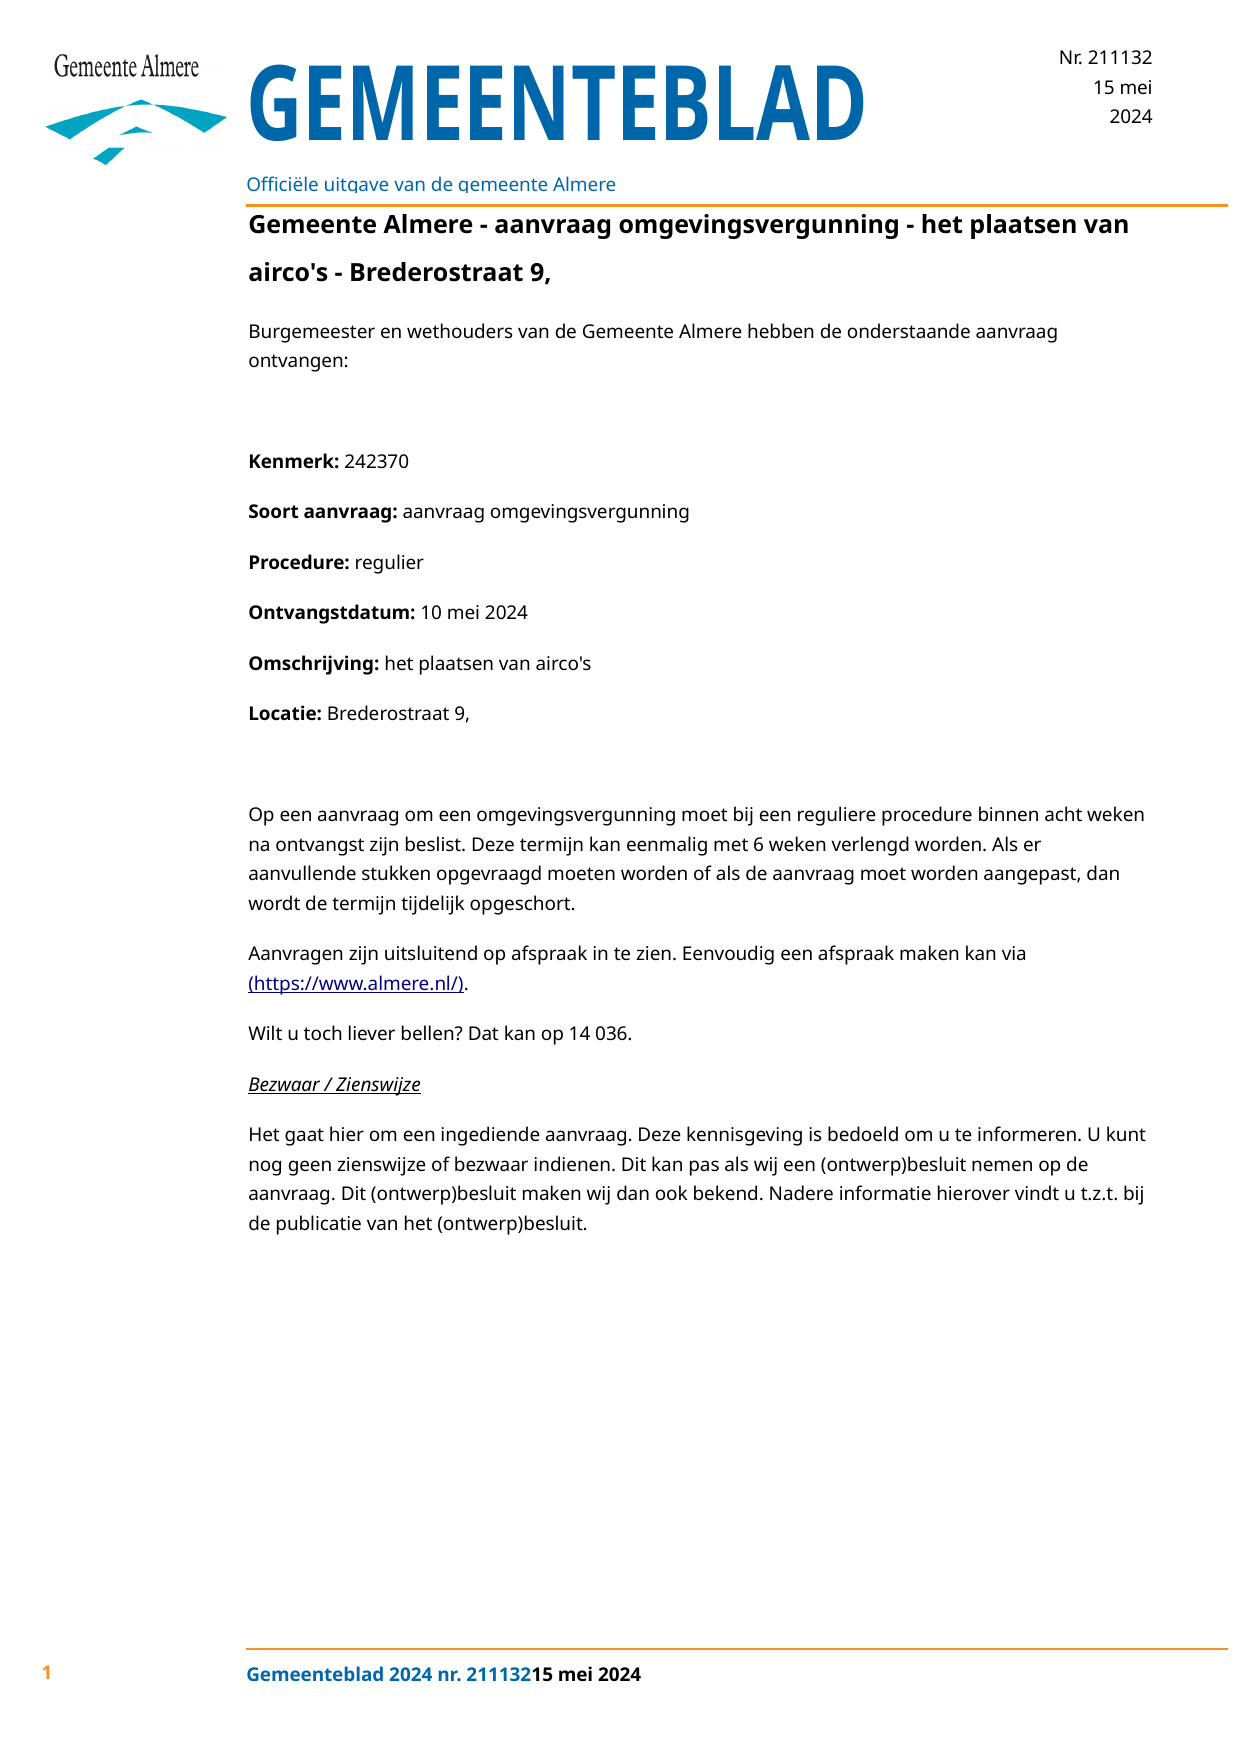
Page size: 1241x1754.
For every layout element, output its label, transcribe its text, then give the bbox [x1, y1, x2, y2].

text Omschrijving: het plaatsen van airco's [248, 650, 1152, 676]
text Procedure: regulier [248, 549, 1152, 575]
text Burgemeester en wethouders van de Gemeente Almere hebben de onderstaande aanvraag ontvangen: [248, 318, 1152, 373]
text Gemeente Almere - aanvraag omgevingsvergunning - het plaatsen van airco's - Brederostraat 9, [248, 207, 1152, 288]
picture [41, 47, 231, 172]
text Wilt u toch liever bellen? Dat kan op 14 036. [248, 1020, 1152, 1046]
text Locatie: Brederostraat 9, [248, 700, 1152, 726]
text Ontvangstdatum: 10 mei 2024 [248, 599, 1152, 625]
text Kenmerk: 242370 [248, 448, 1152, 474]
text Soort aanvraag: aanvraag omgevingsvergunning [248, 499, 1152, 524]
text Het gaat hier om een ingediende aanvraag. Deze kennisgeving is bedoeld om u te informeren. U kunt nog geen zienswijze of bezwaar indienen. Dit kan pas als wij een (ontwerp)besluit nemen op de aanvraag. Dit (ontwerp)besluit maken wij dan ook bekend. Nadere informatie hierover vindt u t.z.t. bij de publicatie van het (ontwerp)besluit. [248, 1121, 1152, 1236]
text Op een aanvraag om een omgevingsvergunning moet bij een reguliere procedure binnen acht weken na ontvangst zijn beslist. Deze termijn kan eenmalig met 6 weken verlengd worden. Als er aanvullende stukken opgevraagd moeten worden of als de aanvraag moet worden aangepast, dan wordt de termijn tijdelijk opgeschort. [248, 801, 1152, 916]
text Aanvragen zijn uitsluitend op afspraak in te zien. Eenvoudig een afspraak maken kan via (https://www.almere.nl/). [248, 940, 1152, 996]
text Bezwaar / Zienswijze [248, 1071, 1152, 1097]
